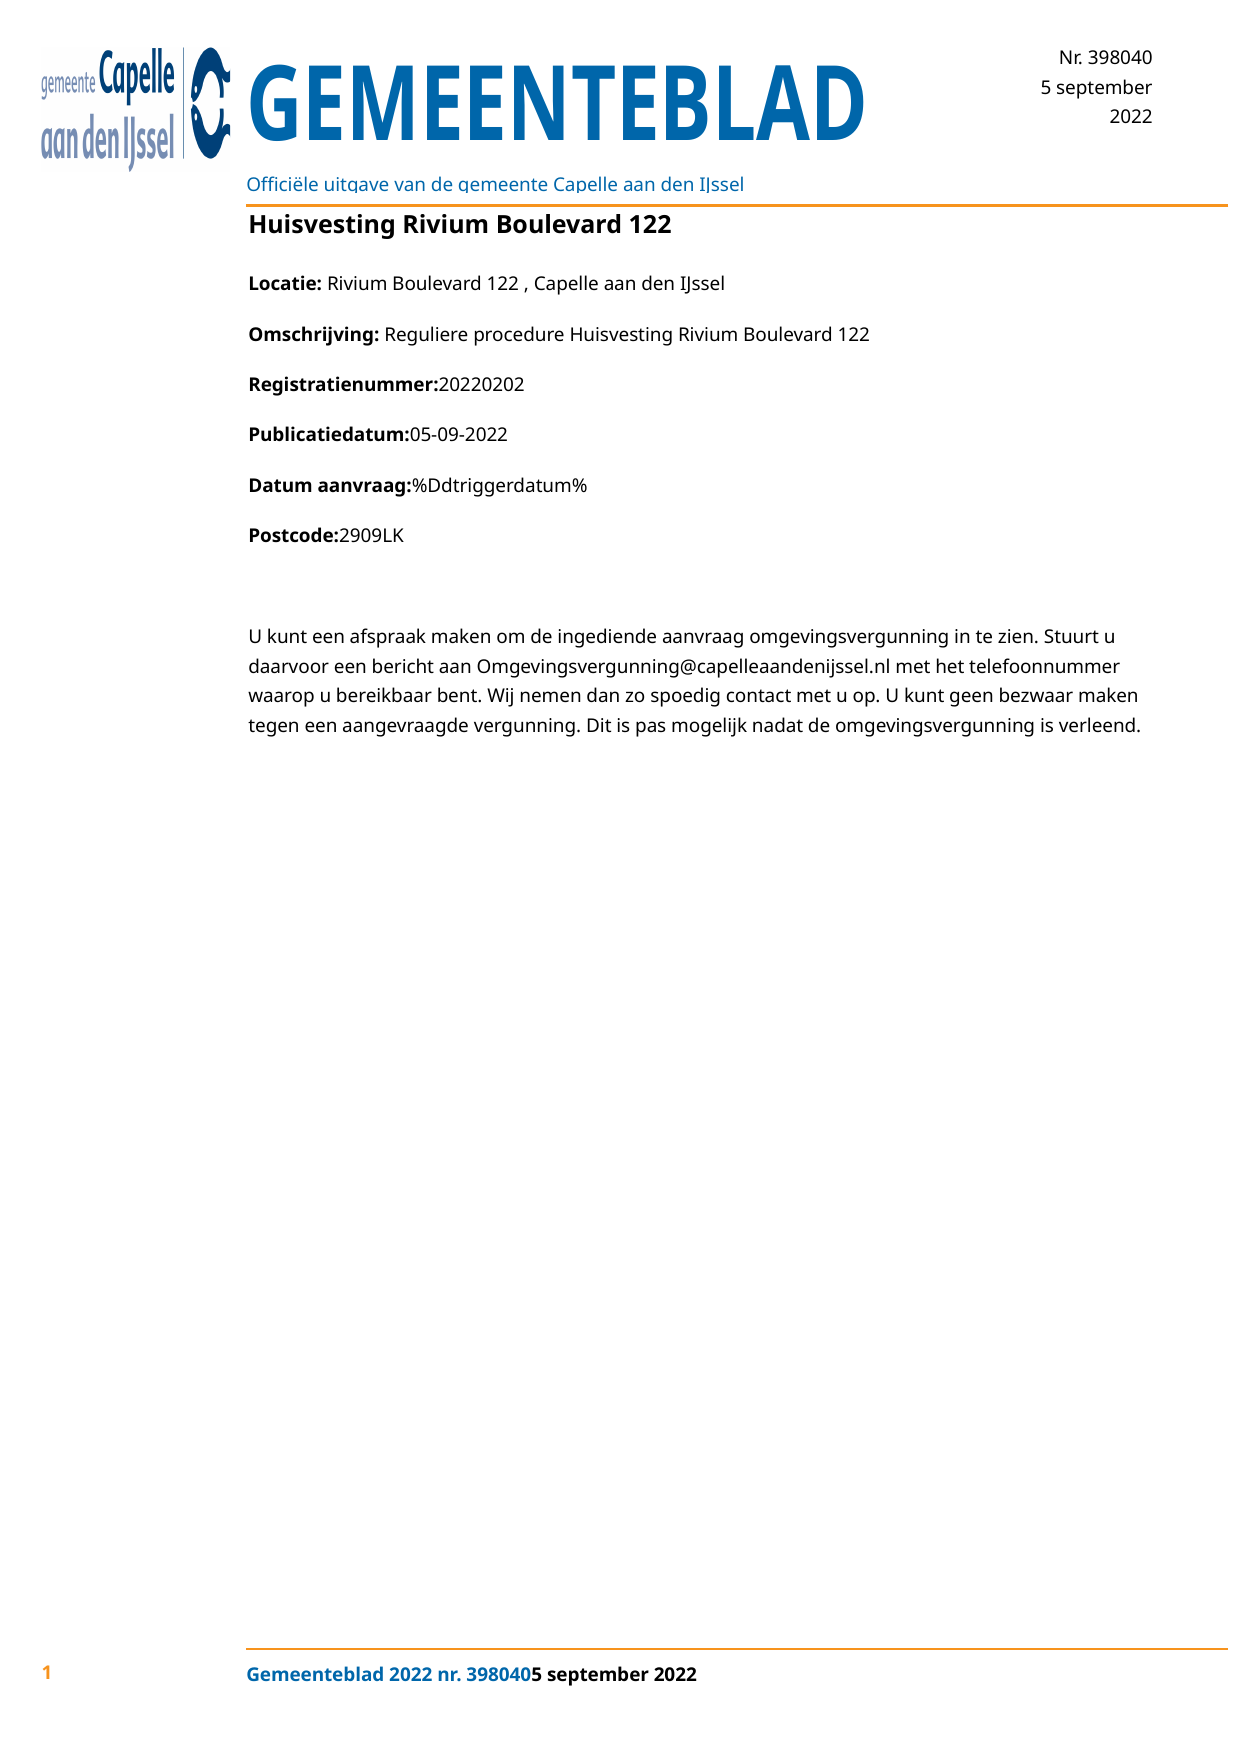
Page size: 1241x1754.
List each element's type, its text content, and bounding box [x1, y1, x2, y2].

text Postcode:2909LK [248, 522, 1152, 548]
text Locatie: Rivium Boulevard 122 , Capelle aan den IJssel [248, 270, 1152, 296]
text Datum aanvraag:%Ddtriggerdatum% [248, 472, 1152, 498]
text Registratienummer:20220202 [248, 371, 1152, 397]
picture [41, 47, 231, 172]
text U kunt een afspraak maken om de ingediende aanvraag omgevingsvergunning in te zien. Stuurt u daarvoor een bericht aan Omgevingsvergunning@capelleaandenijssel.nl met het telefoonnummer waarop u bereikbaar bent. Wij nemen dan zo spoedig contact met u op. U kunt geen bezwaar maken tegen een aangevraagde vergunning. Dit is pas mogelijk nadat de omgevingsvergunning is verleend. [248, 623, 1152, 738]
text Omschrijving: Reguliere procedure Huisvesting Rivium Boulevard 122 [248, 321, 1152, 346]
text Huisvesting Rivium Boulevard 122 [248, 207, 1152, 241]
text Publicatiedatum:05-09-2022 [248, 422, 1152, 447]
